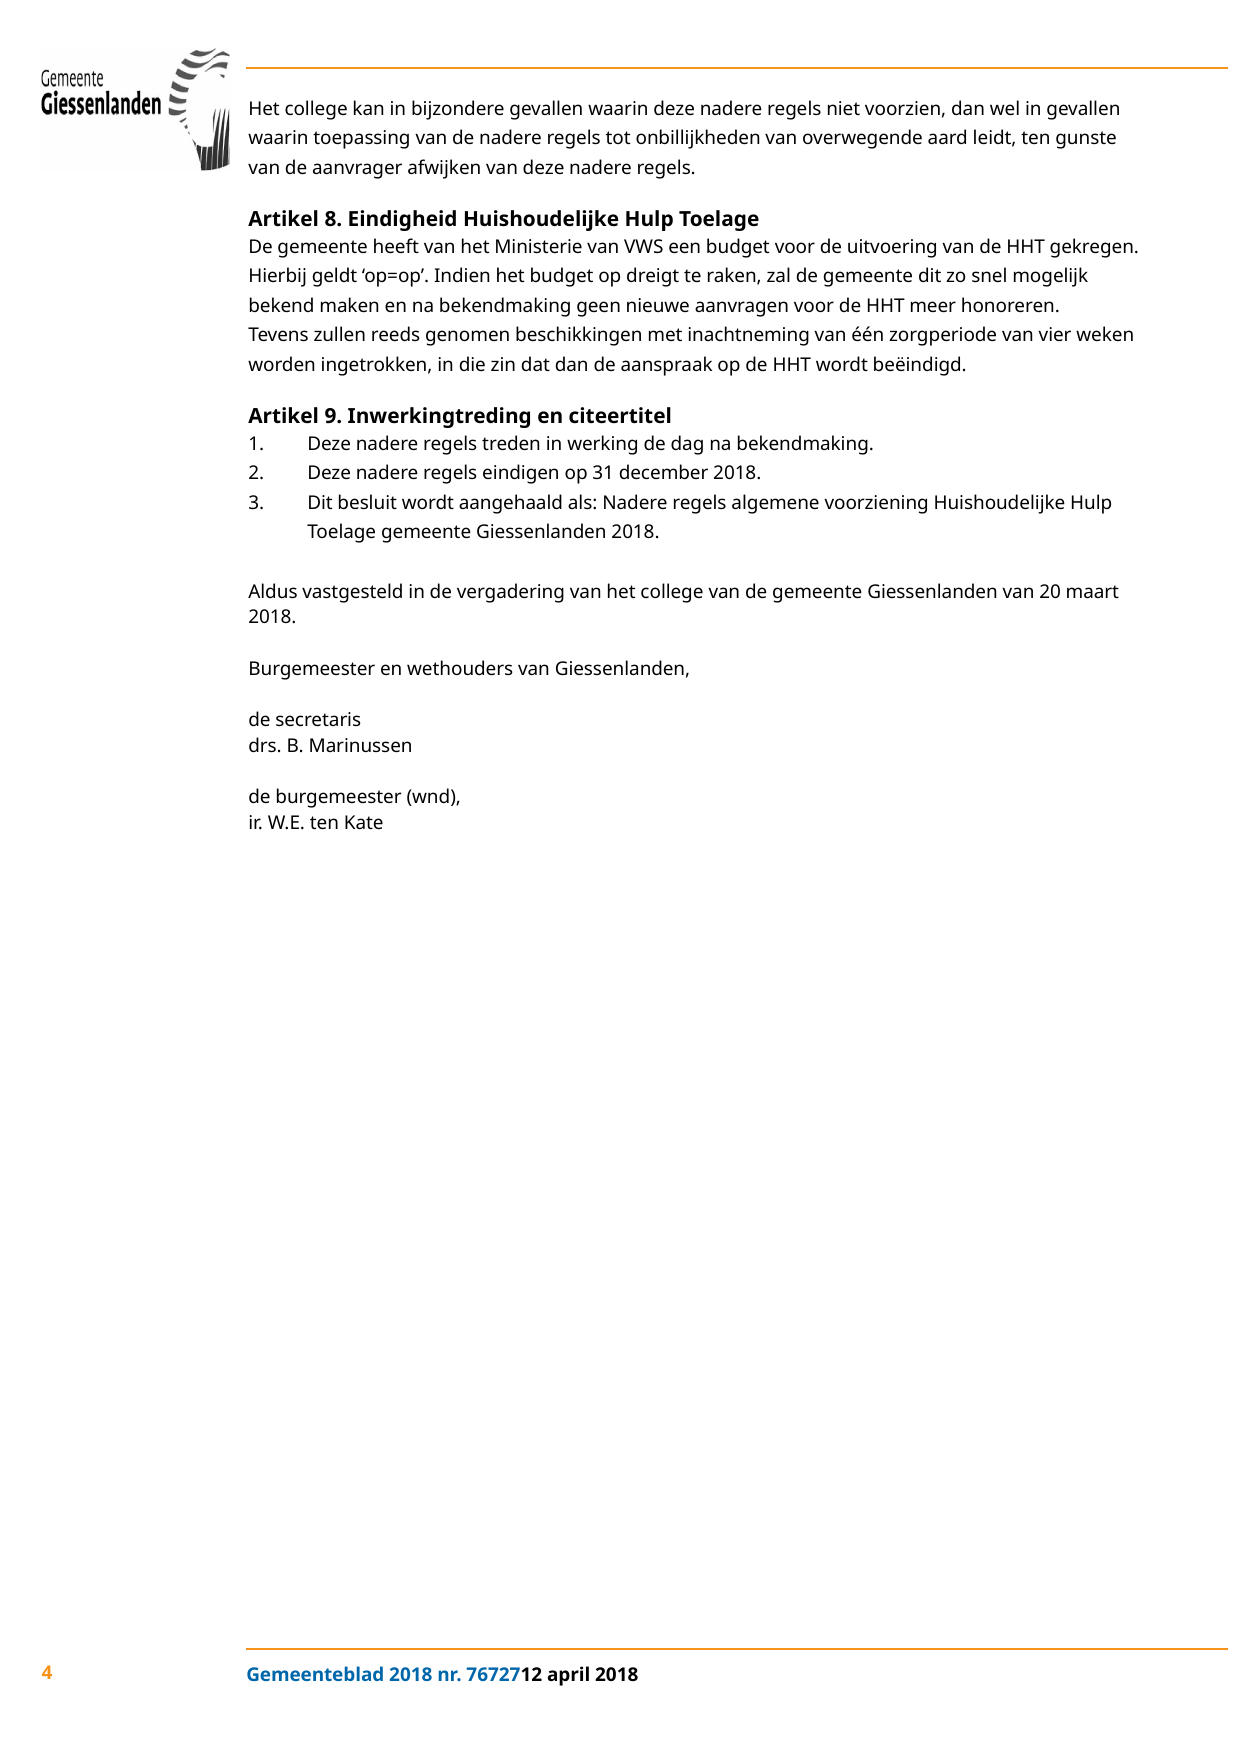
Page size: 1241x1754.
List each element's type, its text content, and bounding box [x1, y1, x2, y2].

text drs. B. Marinussen [248, 732, 1152, 758]
picture [41, 47, 231, 172]
text Burgemeester en wethouders van Giessenlanden, [248, 655, 1152, 681]
list Dit besluit wordt aangehaald als: Nadere regels algemene voorziening Huishoudelijke Hulp Toelage gemeente Giessenlanden 2018. [248, 489, 1152, 544]
text Artikel 8. Eindigheid Huishoudelijke Hulp Toelage [248, 204, 1152, 233]
text Artikel 9. Inwerkingtreding en citeertitel [248, 402, 1152, 430]
text Aldus vastgesteld in de vergadering van het college van de gemeente Giessenlanden van 20 maart 2018. [248, 578, 1152, 629]
text Tevens zullen reeds genomen beschikkingen met inachtneming van één zorgperiode van vier weken worden ingetrokken, in die zin dat dan de aanspraak op de HHT wordt beëindigd. [248, 322, 1152, 377]
text de burgemeester (wnd), [248, 784, 1152, 809]
list Deze nadere regels treden in werking de dag na bekendmaking. [248, 430, 1152, 456]
text Het college kan in bijzondere gevallen waarin deze nadere regels niet voorzien, dan wel in gevallen waarin toepassing van de nadere regels tot onbillijkheden van overwegende aard leidt, ten gunste van de aanvrager afwijken van deze nadere regels. [248, 95, 1152, 180]
text De gemeente heeft van het Ministerie van VWS een budget voor de uitvoering van de HHT gekregen. Hierbij geldt ‘op=op’. Indien het budget op dreigt te raken, zal de gemeente dit zo snel mogelijk bekend maken en na bekendmaking geen nieuwe aanvragen voor de HHT meer honoreren. [248, 233, 1152, 318]
text ir. W.E. ten Kate [248, 809, 1152, 835]
text de secretaris [248, 707, 1152, 732]
list Deze nadere regels eindigen op 31 december 2018. [248, 459, 1152, 485]
